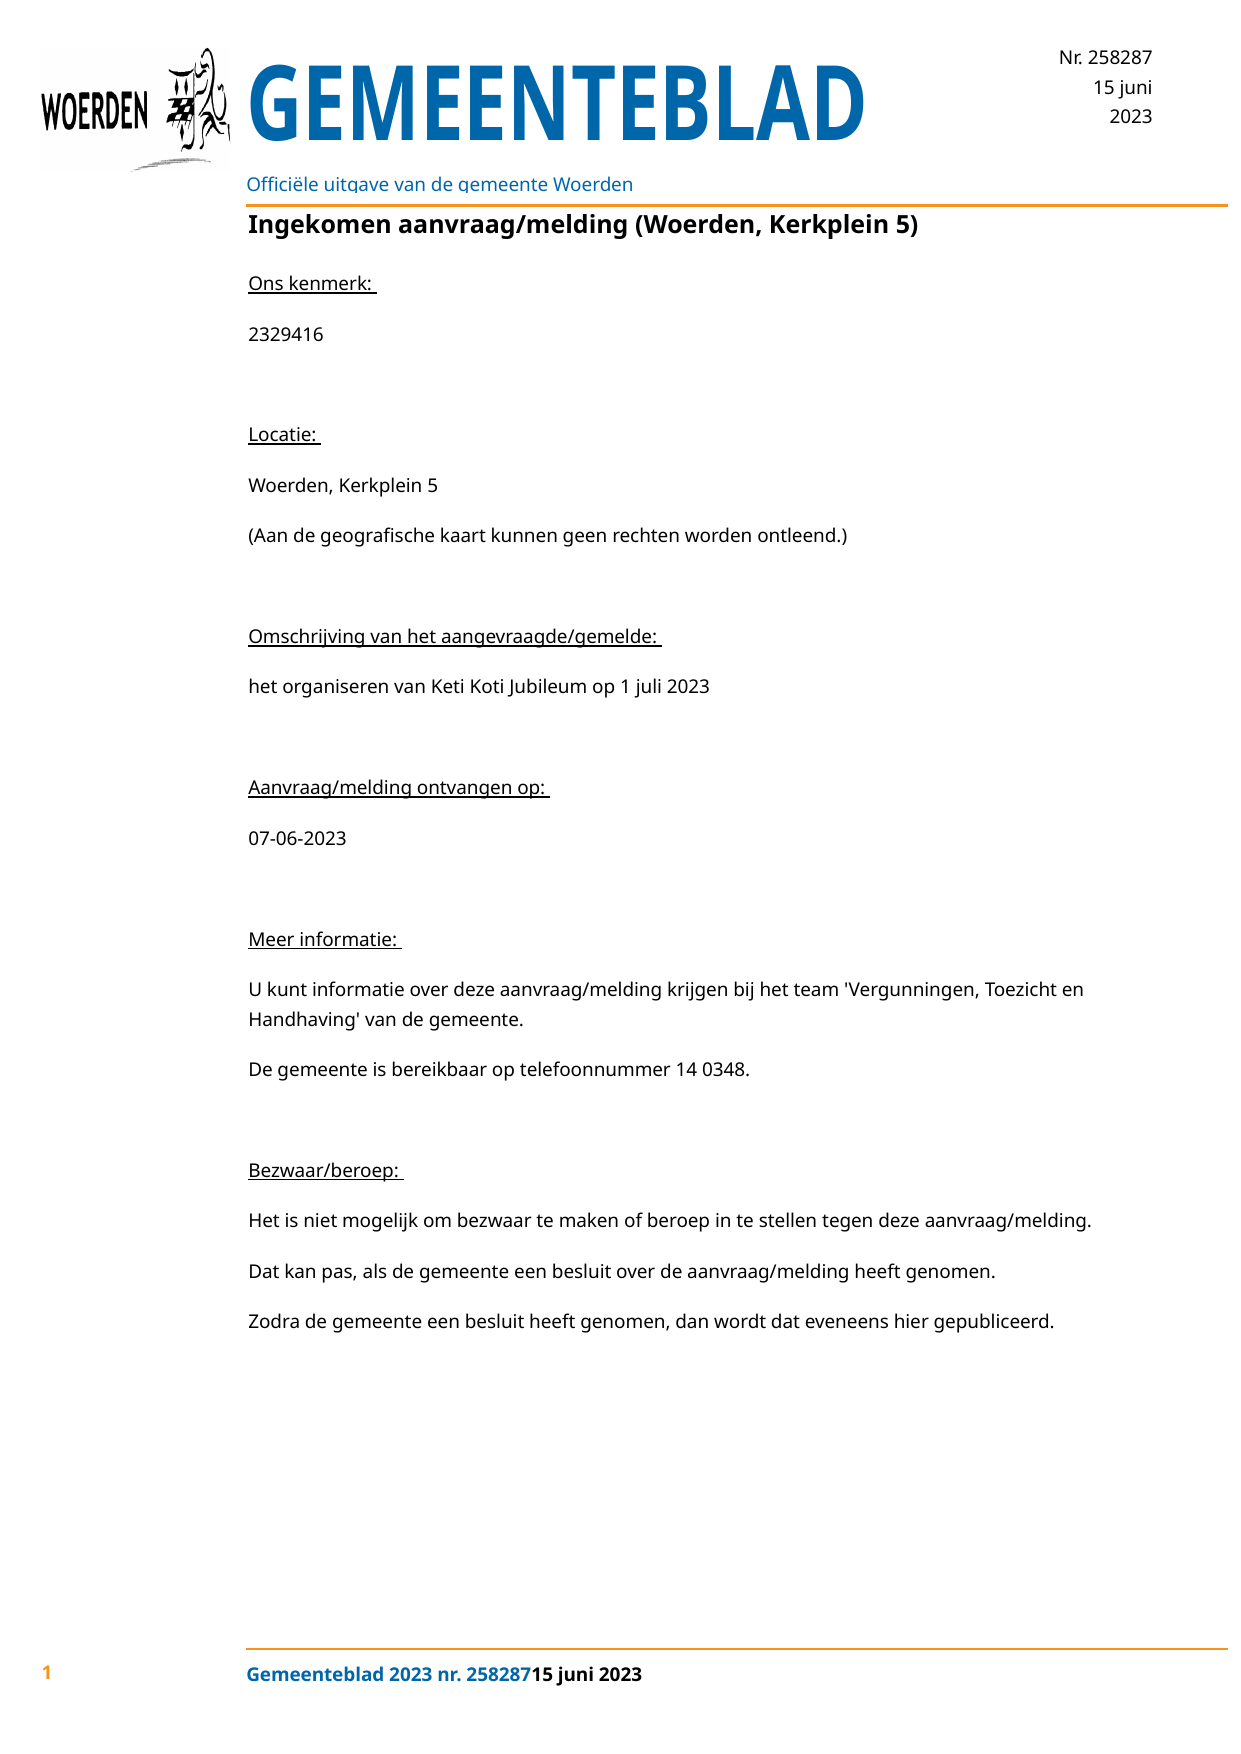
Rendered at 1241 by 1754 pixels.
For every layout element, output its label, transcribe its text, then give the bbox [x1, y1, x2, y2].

text De gemeente is bereikbaar op telefoonnummer 14 0348. [248, 1056, 1152, 1082]
text Meer informatie: [248, 926, 1152, 951]
text Het is niet mogelijk om bezwaar te maken of beroep in te stellen tegen deze aanvraag/melding. [248, 1207, 1152, 1233]
text Zodra de gemeente een besluit heeft genomen, dan wordt dat eveneens hier gepubliceerd. [248, 1308, 1152, 1334]
text Woerden, Kerkplein 5 [248, 472, 1152, 498]
text Bezwaar/beroep: [248, 1157, 1152, 1183]
text Aanvraag/melding ontvangen op: [248, 774, 1152, 800]
text Dat kan pas, als de gemeente een besluit over de aanvraag/melding heeft genomen. [248, 1258, 1152, 1283]
text Ingekomen aanvraag/melding (Woerden, Kerkplein 5) [248, 207, 1152, 241]
picture [41, 47, 231, 172]
text 2329416 [248, 321, 1152, 346]
text (Aan de geografische kaart kunnen geen rechten worden ontleend.) [248, 522, 1152, 548]
text Ons kenmerk: [248, 270, 1152, 296]
text U kunt informatie over deze aanvraag/melding krijgen bij het team 'Vergunningen, Toezicht en Handhaving' van de gemeente. [248, 976, 1152, 1031]
text Omschrijving van het aangevraagde/gemelde: [248, 623, 1152, 649]
text 07-06-2023 [248, 825, 1152, 851]
text het organiseren van Keti Koti Jubileum op 1 juli 2023 [248, 674, 1152, 699]
text Locatie: [248, 422, 1152, 447]
